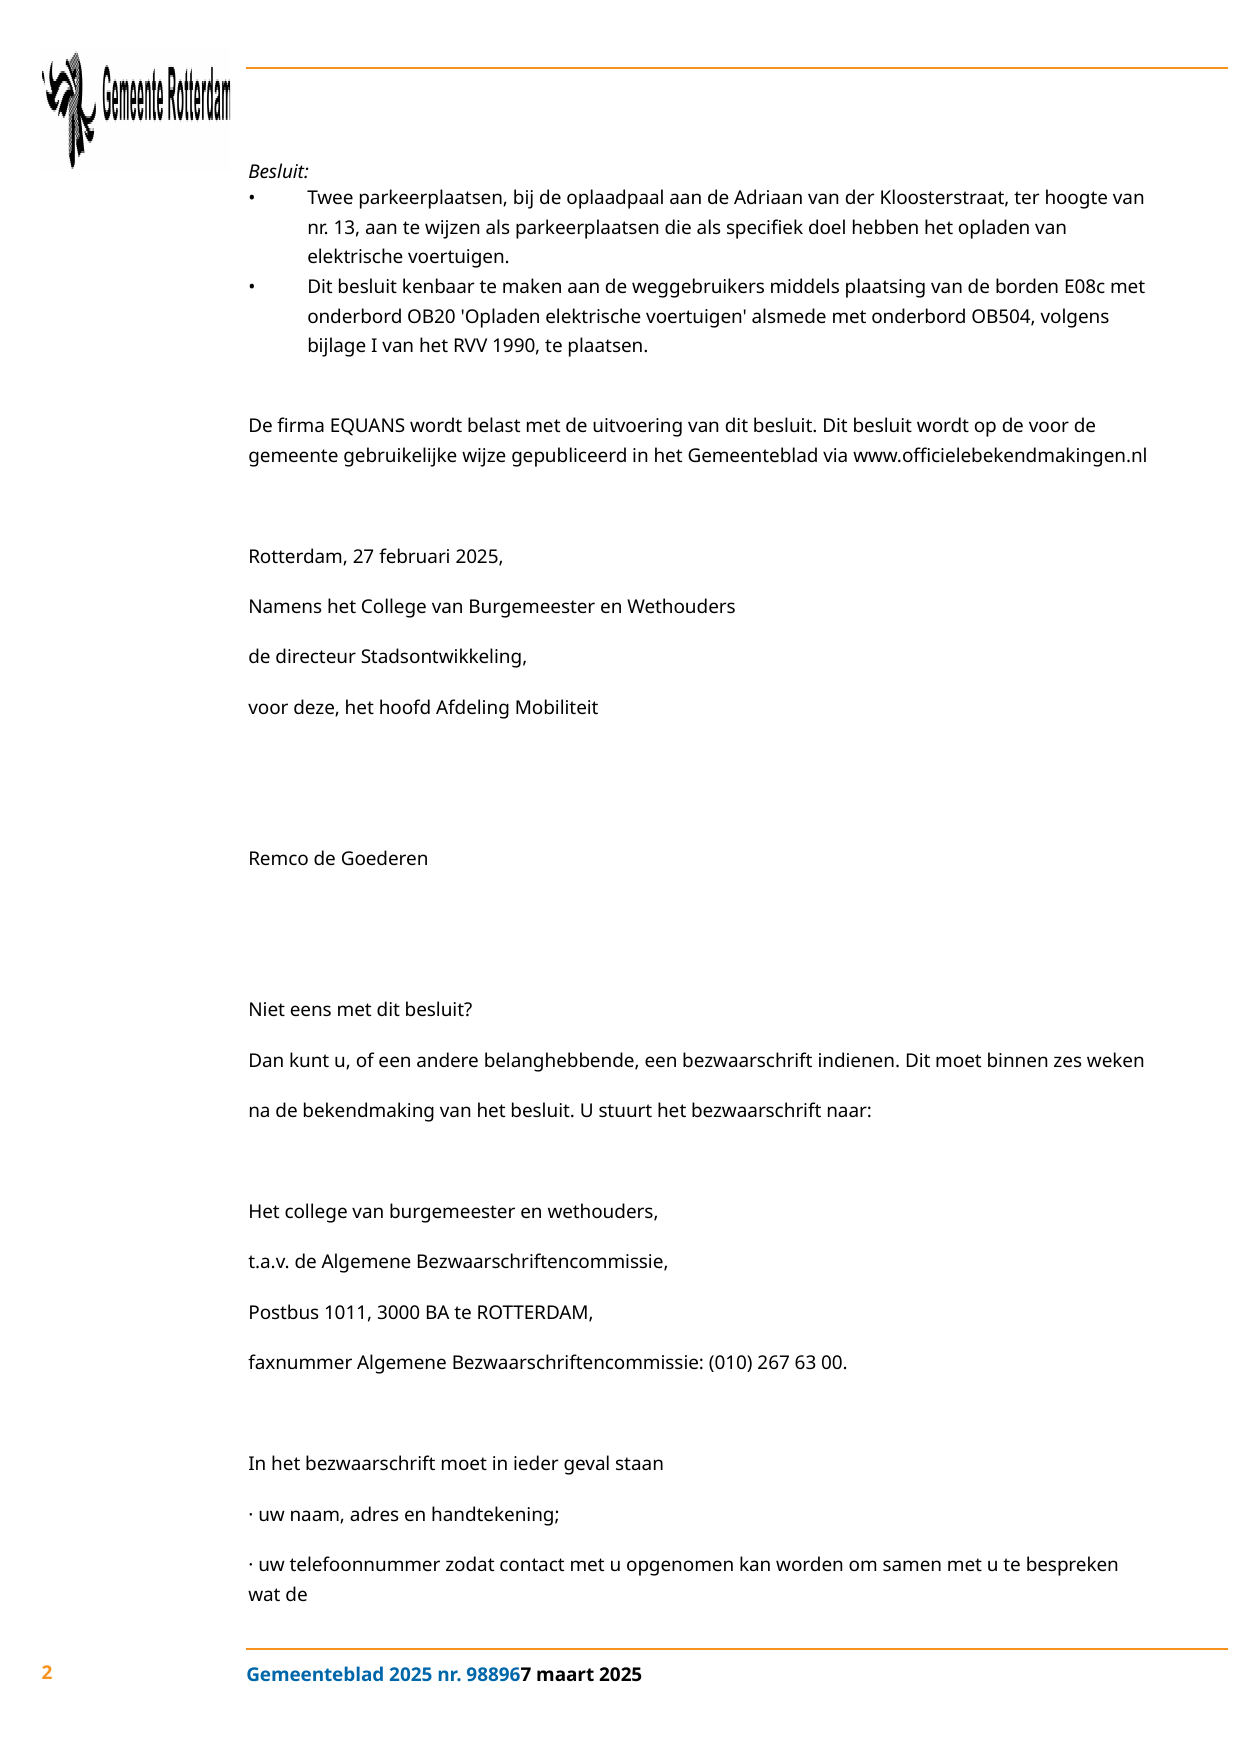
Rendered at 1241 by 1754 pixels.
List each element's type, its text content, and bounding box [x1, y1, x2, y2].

text Besluit: [248, 159, 1152, 184]
text Rotterdam, 27 februari 2025, [248, 543, 1152, 568]
text Postbus 1011, 3000 BA te ROTTERDAM, [248, 1299, 1152, 1325]
text · uw naam, adres en handtekening; [248, 1501, 1152, 1526]
picture [41, 47, 231, 172]
text De firma EQUANS wordt belast met de uitvoering van dit besluit. Dit besluit wordt op de voor de gemeente gebruikelijke wijze gepubliceerd in het Gemeenteblad via www.officielebekendmakingen.nl [248, 412, 1152, 468]
text Het college van burgemeester en wethouders, [248, 1198, 1152, 1224]
text faxnummer Algemene Bezwaarschriftencommissie: (010) 267 63 00. [248, 1349, 1152, 1375]
text Namens het College van Burgemeester en Wethouders [248, 593, 1152, 619]
text Niet eens met dit besluit? [248, 997, 1152, 1022]
text de directeur Stadsontwikkeling, [248, 644, 1152, 669]
list Dit besluit kenbaar te maken aan de weggebruikers middels plaatsing van de borden E08c met onderbord OB20 'Opladen elektrische voertuigen' alsmede met onderbord OB504, volgens bijlage I van het RVV 1990, te plaatsen. [248, 273, 1152, 358]
text Remco de Goederen [248, 845, 1152, 871]
text na de bekendmaking van het besluit. U stuurt het bezwaarschrift naar: [248, 1097, 1152, 1123]
text voor deze, het hoofd Afdeling Mobiliteit [248, 694, 1152, 720]
text Dan kunt u, of een andere belanghebbende, een bezwaarschrift indienen. Dit moet binnen zes weken [248, 1047, 1152, 1073]
list Twee parkeerplaatsen, bij de oplaadpaal aan de Adriaan van der Kloosterstraat, ter hoogte van nr. 13, aan te wijzen als parkeerplaatsen die als specifiek doel hebben het opladen van elektrische voertuigen. [248, 184, 1152, 269]
text · uw telefoonnummer zodat contact met u opgenomen kan worden om samen met u te bespreken wat de [248, 1551, 1152, 1606]
text In het bezwaarschrift moet in ieder geval staan [248, 1450, 1152, 1476]
text t.a.v. de Algemene Bezwaarschriftencommissie, [248, 1249, 1152, 1274]
